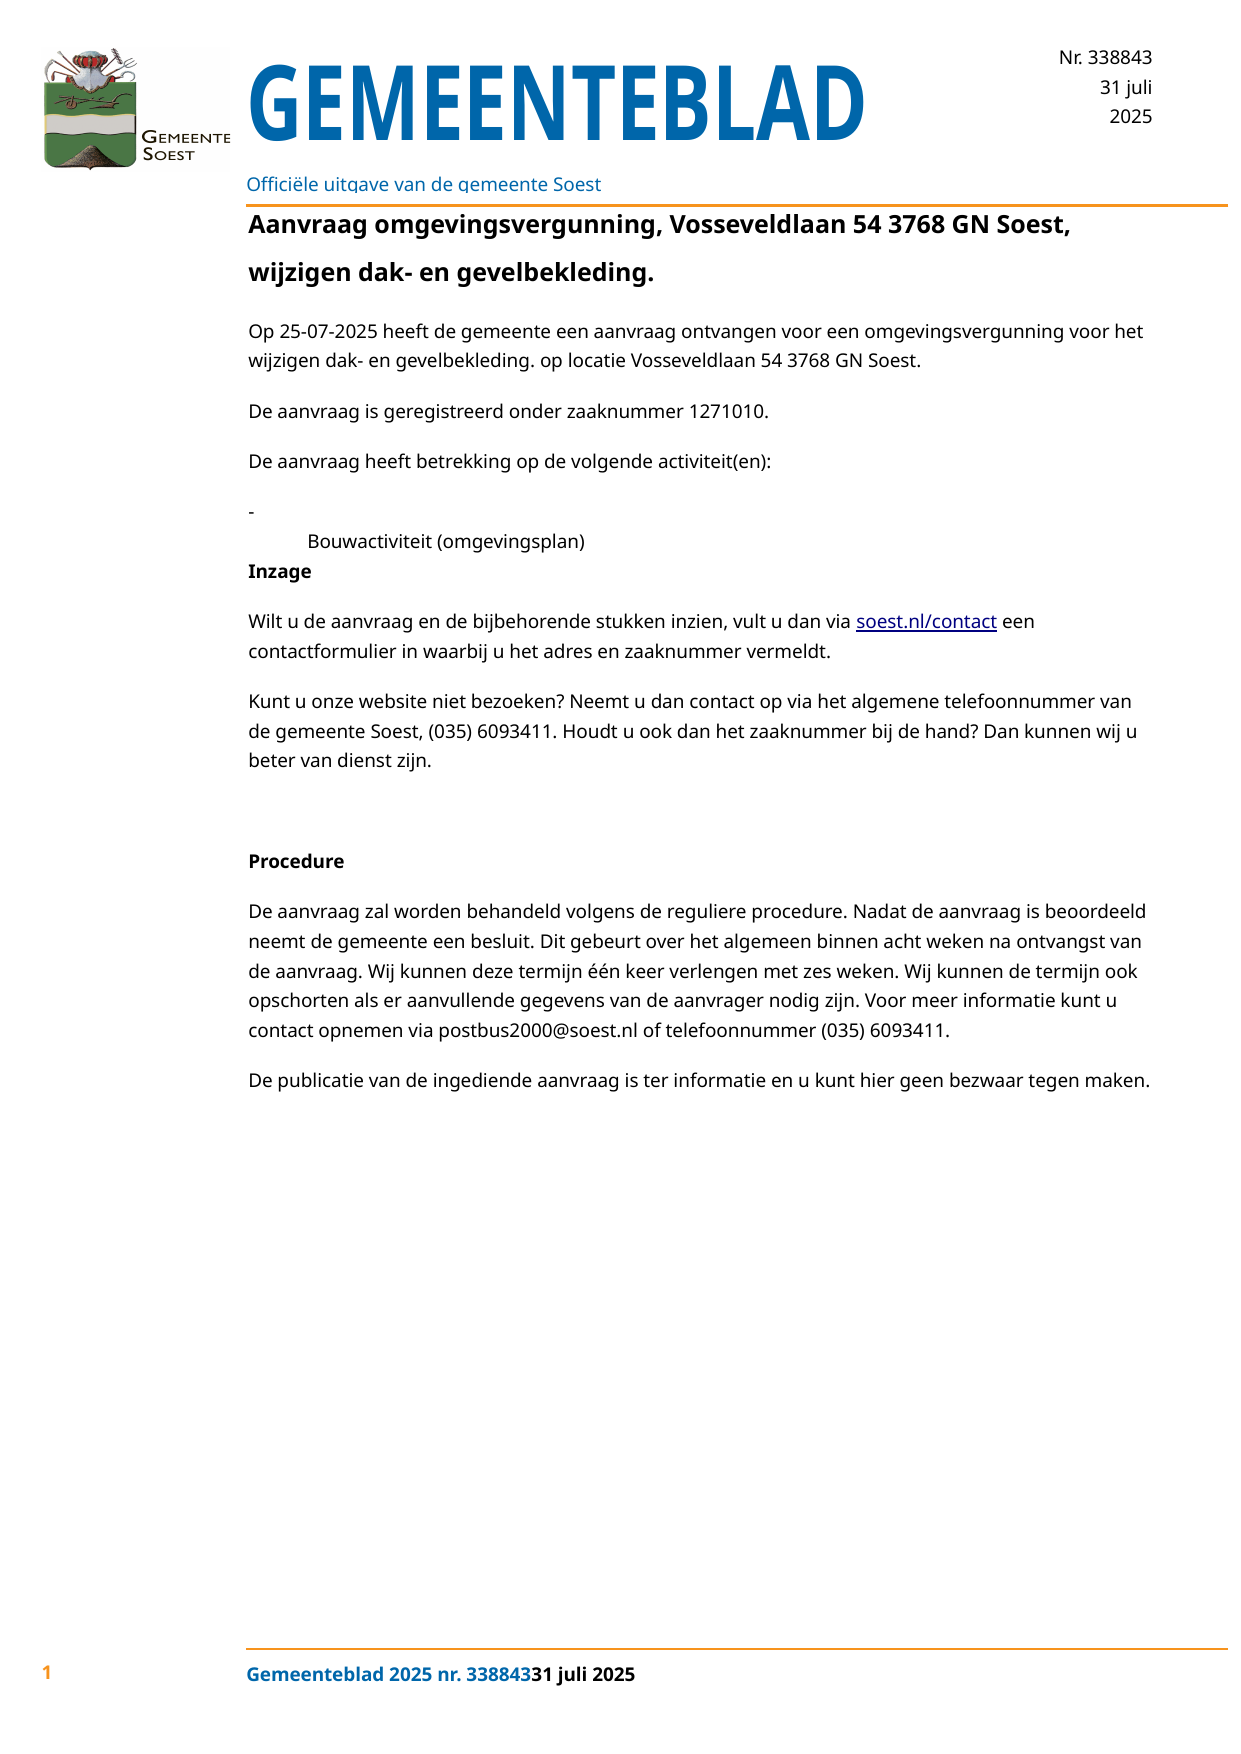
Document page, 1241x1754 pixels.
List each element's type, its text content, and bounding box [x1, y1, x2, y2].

text De aanvraag is geregistreerd onder zaaknummer 1271010. [248, 398, 1152, 424]
text De publicatie van de ingediende aanvraag is ter informatie en u kunt hier geen bezwaar tegen maken. [248, 1067, 1152, 1093]
text Aanvraag omgevingsvergunning, Vosseveldlaan 54 3768 GN Soest, wijzigen dak- en gevelbekleding. [248, 207, 1152, 288]
picture [41, 47, 231, 172]
text Wilt u de aanvraag en de bijbehorende stukken inzien, vult u dan via soest.nl/contact een contactformulier in waarbij u het adres en zaaknummer vermeldt. [248, 608, 1152, 664]
text Procedure [248, 848, 1152, 874]
text Inzage [248, 558, 1152, 584]
text De aanvraag zal worden behandeld volgens de reguliere procedure. Nadat de aanvraag is beoordeeld neemt de gemeente een besluit. Dit gebeurt over het algemeen binnen acht weken na ontvangst van de aanvraag. Wij kunnen deze termijn één keer verlengen met zes weken. Wij kunnen de termijn ook opschorten als er aanvullende gegevens van de aanvrager nodig zijn. Voor meer informatie kunt u contact opnemen via postbus2000@soest.nl of telefoonnummer (035) 6093411. [248, 899, 1152, 1043]
text De aanvraag heeft betrekking op de volgende activiteit(en): [248, 448, 1152, 474]
list Bouwactiviteit (omgevingsplan) [248, 528, 1152, 554]
text Op 25-07-2025 heeft de gemeente een aanvraag ontvangen voor een omgevingsvergunning voor het wijzigen dak- en gevelbekleding. op locatie Vosseveldlaan 54 3768 GN Soest. [248, 318, 1152, 373]
text Kunt u onze website niet bezoeken? Neemt u dan contact op via het algemene telefoonnummer van de gemeente Soest, (035) 6093411. Houdt u ook dan het zaaknummer bij de hand? Dan kunnen wij u beter van dienst zijn. [248, 688, 1152, 773]
